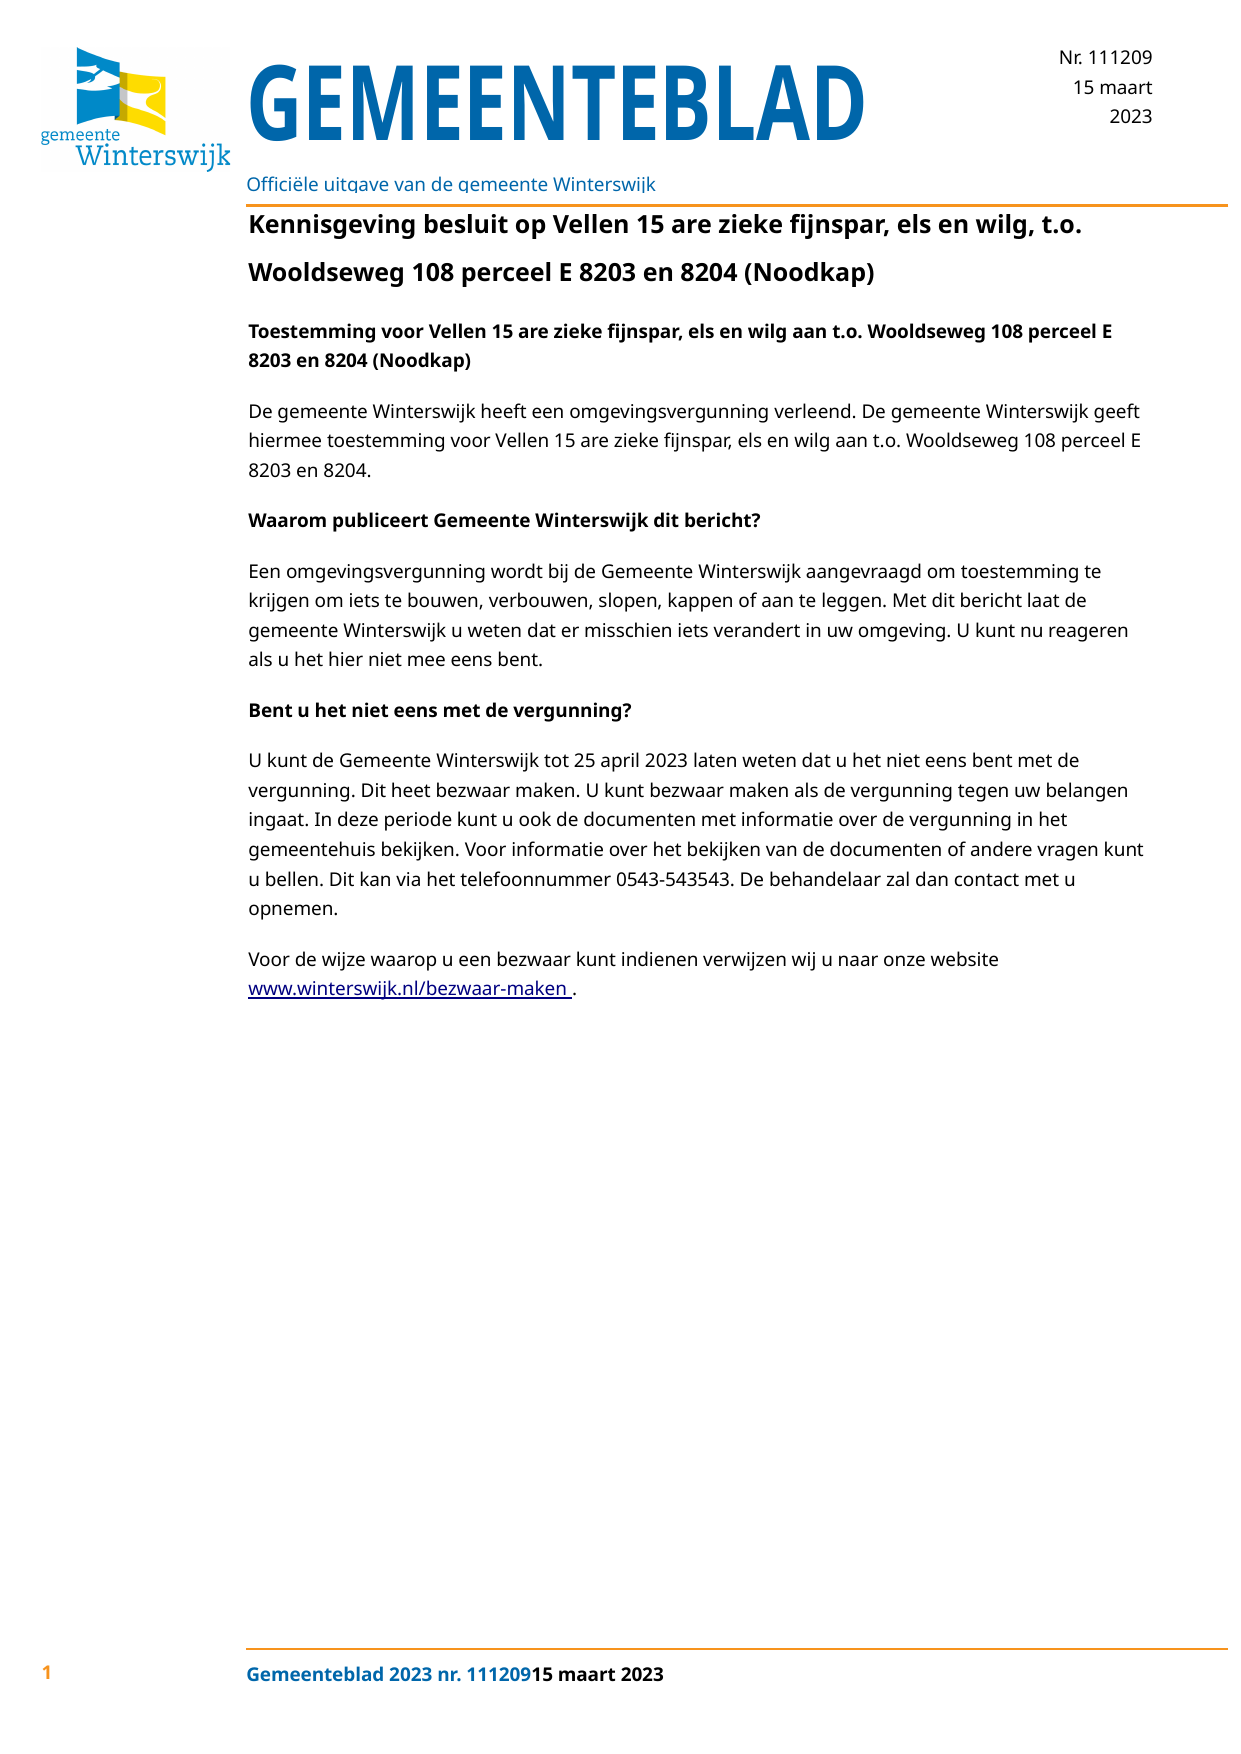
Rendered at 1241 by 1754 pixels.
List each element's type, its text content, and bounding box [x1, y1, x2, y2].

text De gemeente Winterswijk heeft een omgevingsvergunning verleend. De gemeente Winterswijk geeft hiermee toestemming voor Vellen 15 are zieke fijnspar, els en wilg aan t.o. Wooldseweg 108 perceel E 8203 en 8204. [248, 398, 1152, 483]
text Waarom publiceert Gemeente Winterswijk dit bericht? [248, 507, 1152, 533]
text Kennisgeving besluit op Vellen 15 are zieke fijnspar, els en wilg, t.o. Wooldseweg 108 perceel E 8203 en 8204 (Noodkap) [248, 207, 1152, 288]
text Voor de wijze waarop u een bezwaar kunt indienen verwijzen wij u naar onze website www.winterswijk.nl/bezwaar-maken . [248, 946, 1152, 1001]
picture [225, 153, 231, 162]
text Toestemming voor Vellen 15 are zieke fijnspar, els en wilg aan t.o. Wooldseweg 108 perceel E 8203 en 8204 (Noodkap) [248, 318, 1152, 373]
text Een omgevingsvergunning wordt bij de Gemeente Winterswijk aangevraagd om toestemming te krijgen om iets te bouwen, verbouwen, slopen, kappen of aan te leggen. Met dit bericht laat de gemeente Winterswijk u weten dat er misschien iets verandert in uw omgeving. U kunt nu reageren als u het hier niet mee eens bent. [248, 558, 1152, 672]
text Bent u het niet eens met de vergunning? [248, 697, 1152, 723]
text U kunt de Gemeente Winterswijk tot 25 april 2023 laten weten dat u het niet eens bent met de vergunning. Dit heet bezwaar maken. U kunt bezwaar maken als de vergunning tegen uw belangen ingaat. In deze periode kunt u ook de documenten met informatie over de vergunning in het gemeentehuis bekijken. Voor informatie over het bekijken van de documenten of andere vragen kunt u bellen. Dit kan via het telefoonnummer 0543-543543. De behandelaar zal dan contact met u opnemen. [248, 747, 1152, 921]
picture [41, 47, 231, 172]
